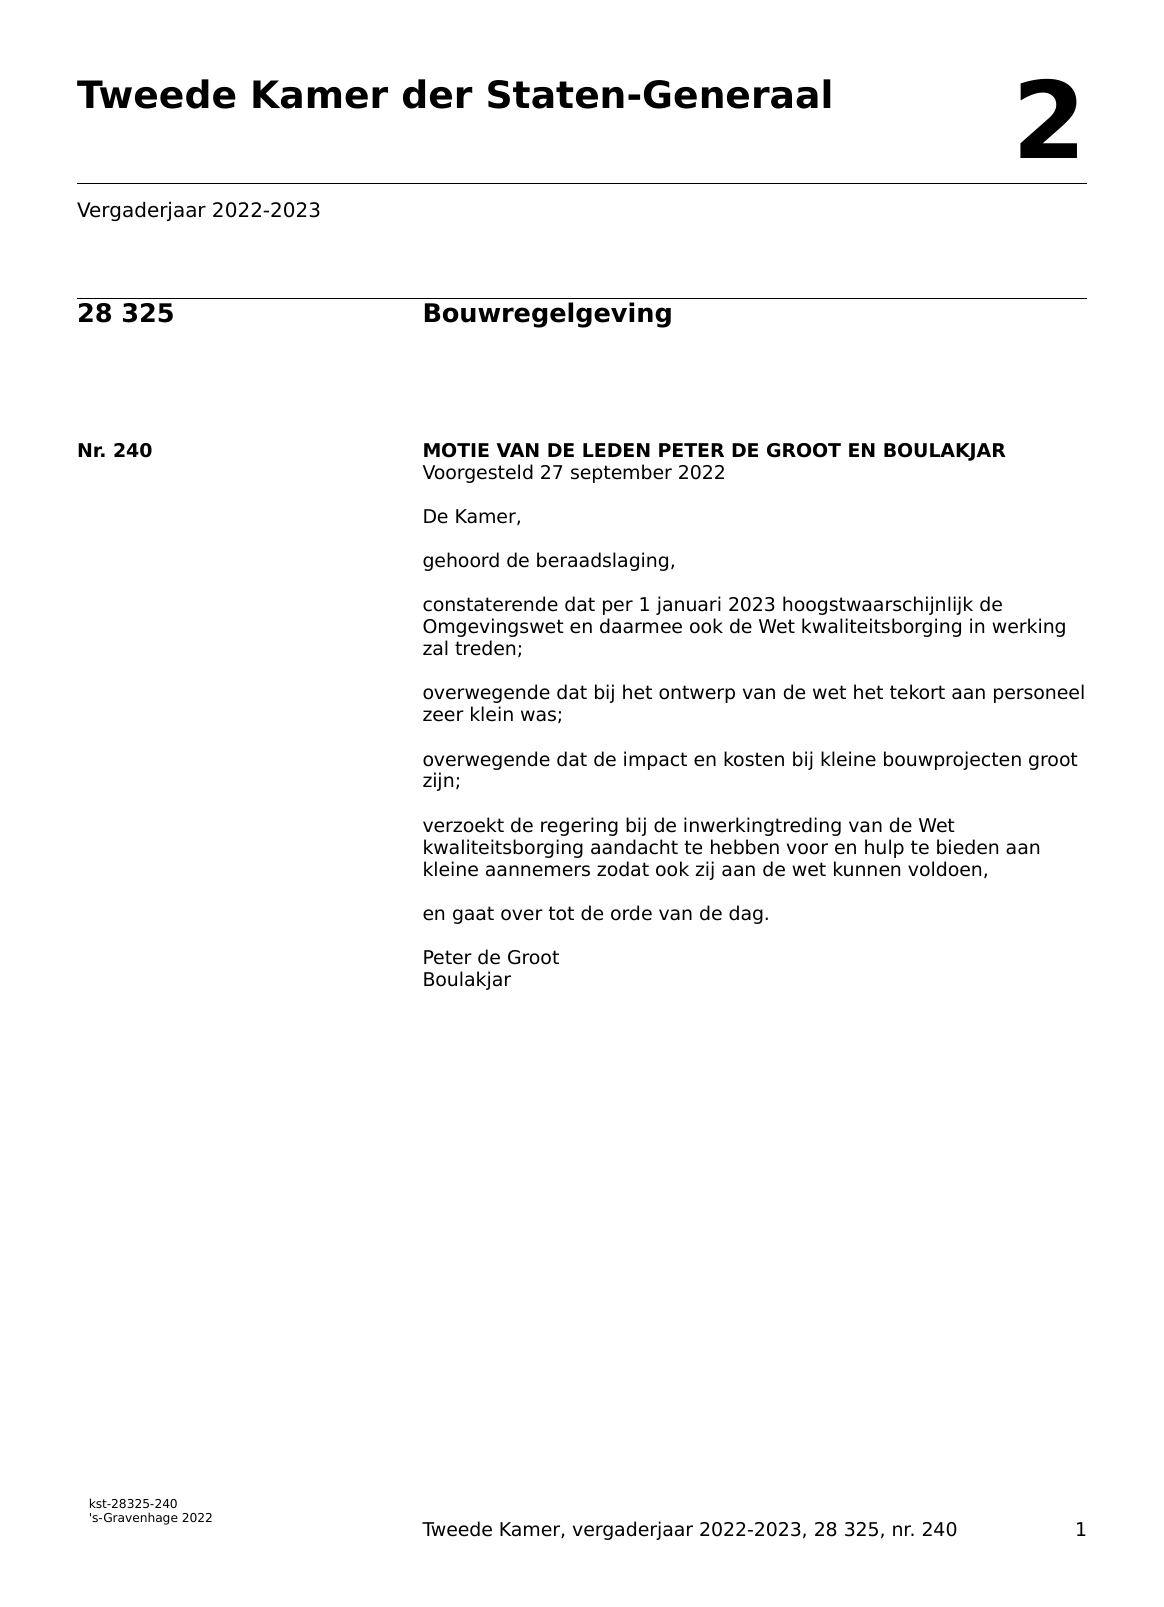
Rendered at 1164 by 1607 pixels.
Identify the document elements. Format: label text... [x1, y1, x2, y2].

table_header 2 [886, 59, 1087, 183]
text Boulakjar [422, 969, 1087, 991]
subtitle 28 325 Bouwregelgeving [77, 299, 1087, 329]
text overwegende dat de impact en kosten bij kleine bouwprojecten groot zijn; [422, 748, 1087, 792]
text constaterende dat per 1 januari 2023 hoogstwaarschijnlijk de Omgevingswet en daarmee ook de Wet kwaliteitsborging in werking zal treden; [422, 594, 1087, 660]
text en gaat over tot de orde van de dag. [422, 903, 1087, 925]
text verzoekt de regering bij de inwerkingtreding van de Wet kwaliteitsborging aandacht te hebben voor en hulp te bieden aan kleine aannemers zodat ook zij aan de wet kunnen voldoen, [422, 814, 1087, 881]
text Voorgesteld 27 september 2022 [422, 462, 1087, 484]
table_header Tweede Kamer der Staten-Generaal [77, 59, 886, 183]
text Peter de Groot [422, 947, 1087, 969]
text gehoord de beraadslaging, [422, 550, 1087, 572]
text De Kamer, [422, 506, 1087, 528]
text 's-Gravenhage 2022 [88, 1511, 323, 1525]
text overwegende dat bij het ontwerp van de wet het tekort aan personeel zeer klein was; [422, 682, 1087, 726]
table_cell Vergaderjaar 2022-2023 [77, 184, 1087, 298]
subtitle Nr. 240 MOTIE VAN DE LEDEN PETER DE GROOT EN BOULAKJAR [77, 440, 1087, 462]
text kst-28325-240 [88, 1497, 323, 1511]
